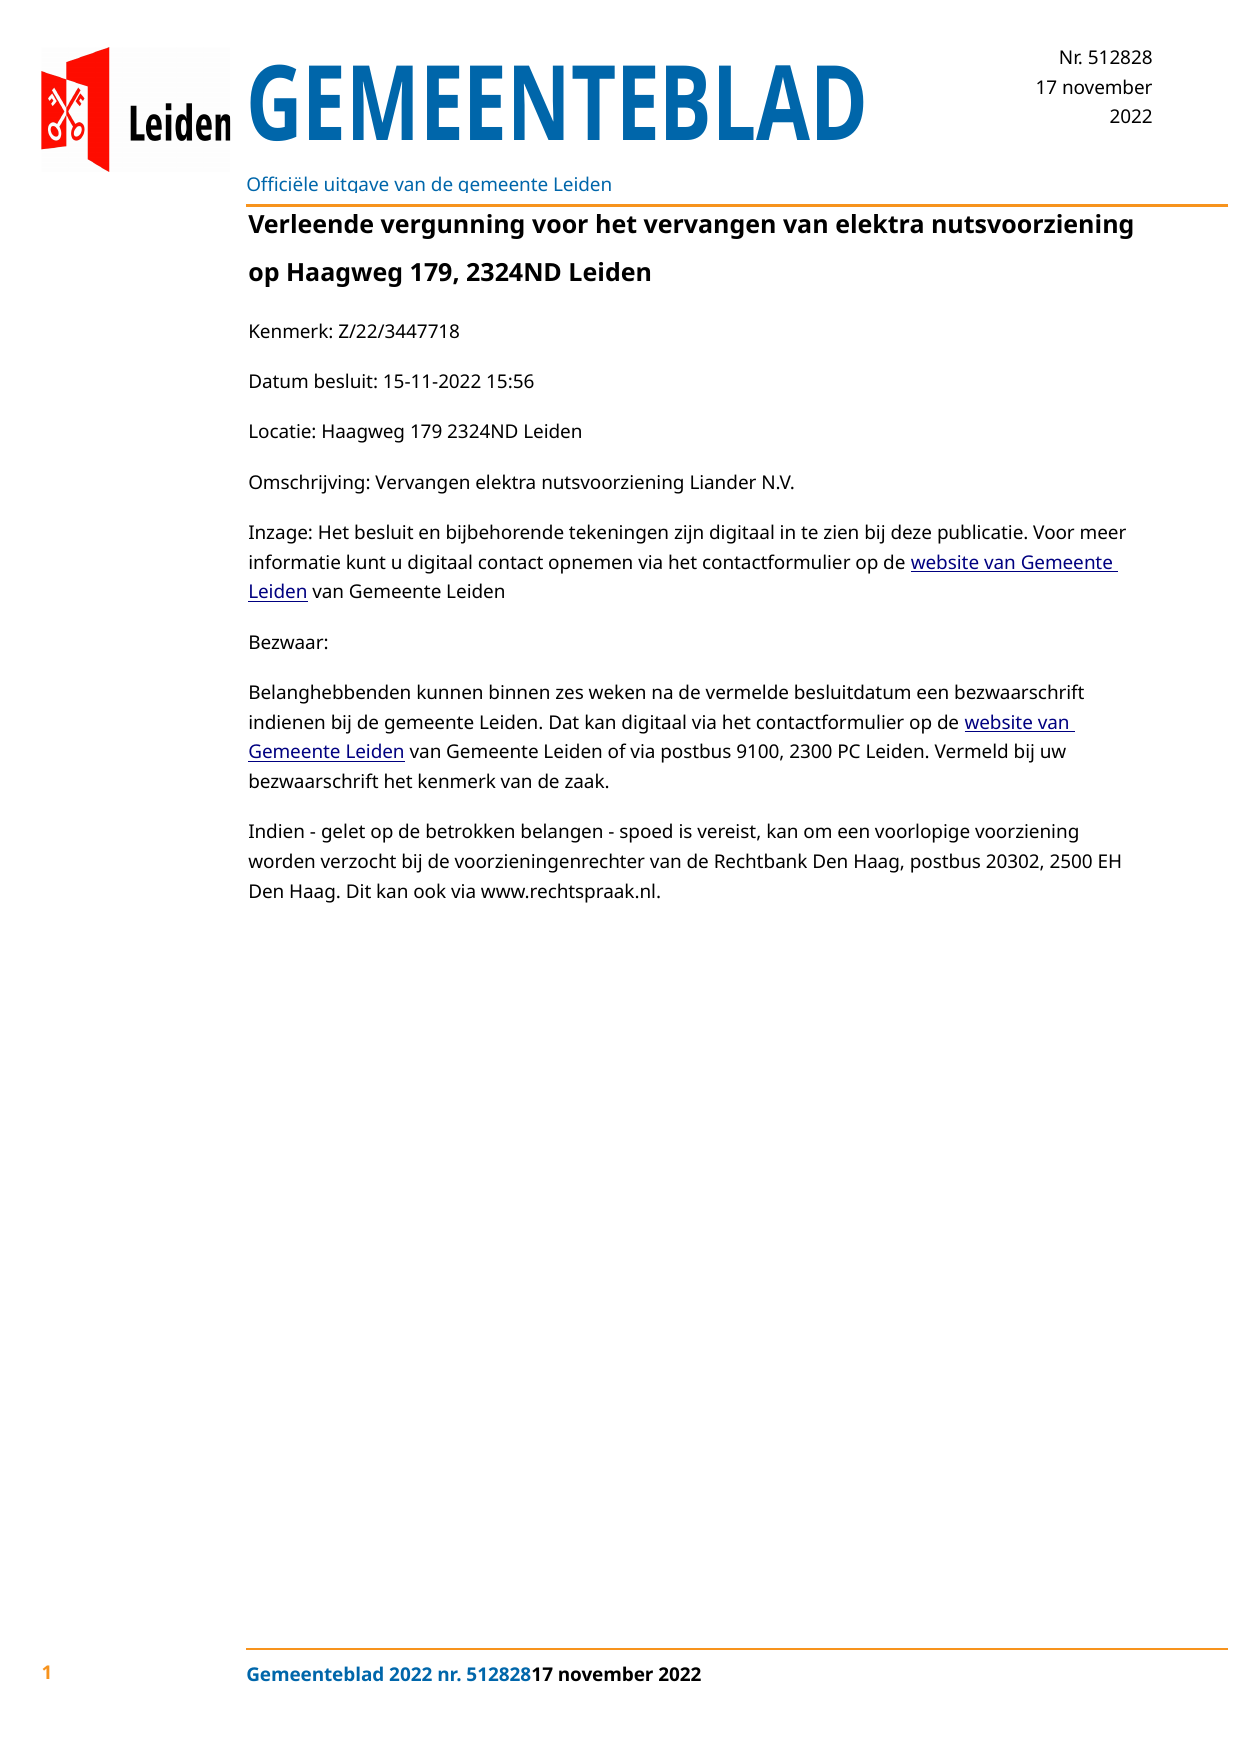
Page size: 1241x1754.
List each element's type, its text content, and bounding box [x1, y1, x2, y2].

text Locatie: Haagweg 179 2324ND Leiden [248, 419, 1152, 444]
text Kenmerk: Z/22/3447718 [248, 318, 1152, 344]
text Bezwaar: [248, 629, 1152, 655]
text Belanghebbenden kunnen binnen zes weken na de vermelde besluitdatum een bezwaarschrift indienen bij de gemeente Leiden. Dat kan digitaal via het contactformulier op de website van Gemeente Leiden van Gemeente Leiden of via postbus 9100, 2300 PC Leiden. Vermeld bij uw bezwaarschrift het kenmerk van de zaak. [248, 679, 1152, 794]
text Inzage: Het besluit en bijbehorende tekeningen zijn digitaal in te zien bij deze publicatie. Voor meer informatie kunt u digitaal contact opnemen via het contactformulier op de website van Gemeente Leiden van Gemeente Leiden [248, 519, 1152, 604]
text Verleende vergunning voor het vervangen van elektra nutsvoorziening op Haagweg 179, 2324ND Leiden [248, 207, 1152, 288]
picture [41, 47, 231, 172]
text Datum besluit: 15-11-2022 15:56 [248, 368, 1152, 394]
text Indien - gelet op de betrokken belangen - spoed is vereist, kan om een voorlopige voorziening worden verzocht bij de voorzieningenrechter van de Rechtbank Den Haag, postbus 20302, 2500 EH Den Haag. Dit kan ook via www.rechtspraak.nl. [248, 819, 1152, 904]
text Omschrijving: Vervangen elektra nutsvoorziening Liander N.V. [248, 469, 1152, 495]
